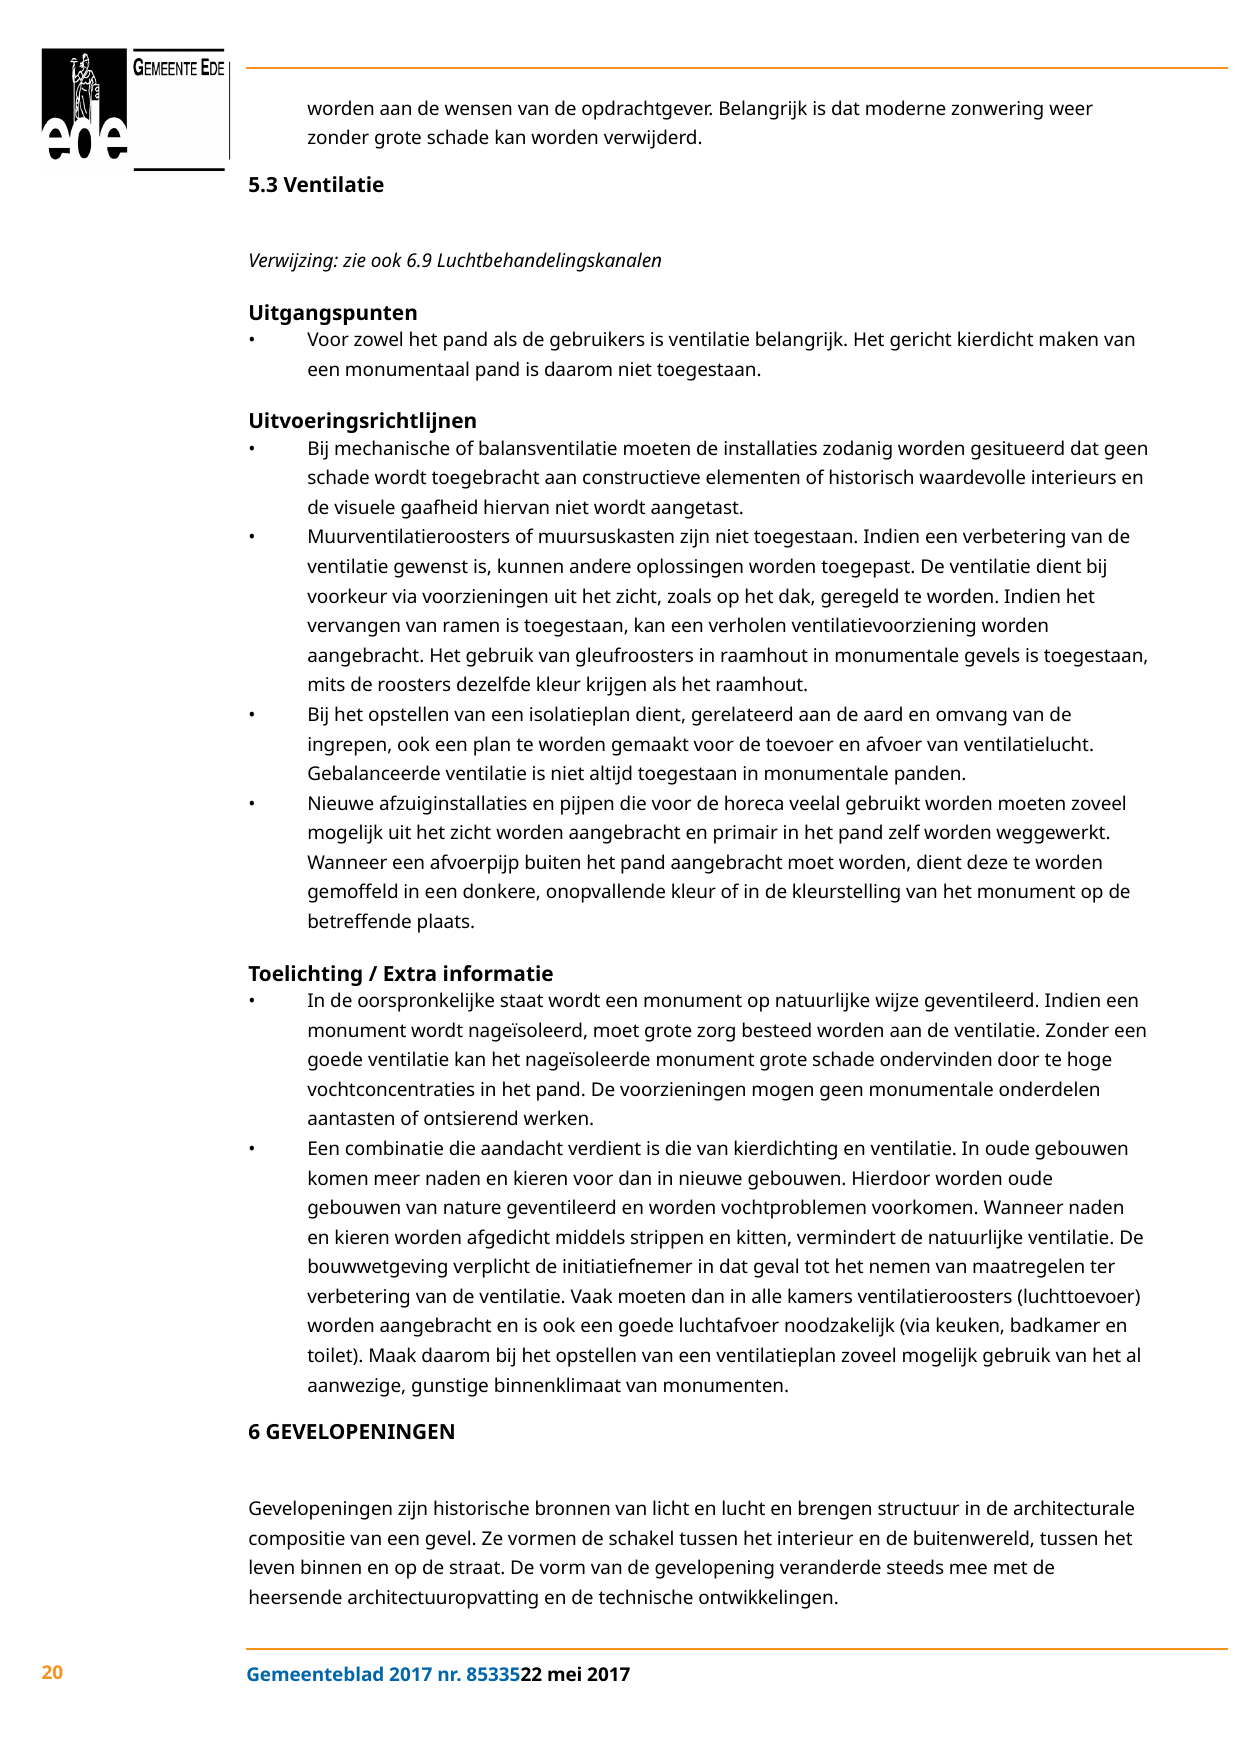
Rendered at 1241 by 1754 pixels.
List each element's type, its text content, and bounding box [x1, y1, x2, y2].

list Een combinatie die aandacht verdient is die van kierdichting en ventilatie. In oude gebouwen komen meer naden en kieren voor dan in nieuwe gebouwen. Hierdoor worden oude gebouwen van nature geventileerd en worden vochtproblemen voorkomen. Wanneer naden en kieren worden afgedicht middels strippen en kitten, vermindert de natuurlijke ventilatie. De bouwwetgeving verplicht de initiatiefnemer in dat geval tot het nemen van maatregelen ter verbetering van de ventilatie. Vaak moeten dan in alle kamers ventilatieroosters (luchttoevoer) worden aangebracht en is ook een goede luchtafvoer noodzakelijk (via keuken, badkamer en toilet). Maak daarom bij het opstellen van een ventilatieplan zoveel mogelijk gebruik van het al aanwezige, gunstige binnenklimaat van monumenten. [248, 1135, 1152, 1397]
text Gevelopeningen zijn historische bronnen van licht en lucht en brengen structuur in de architecturale compositie van een gevel. Ze vormen de schakel tussen het interieur en de buitenwereld, tussen het leven binnen en op de straat. De vorm van de gevelopening veranderde steeds mee met de heersende architectuuropvatting en de technische ontwikkelingen. [248, 1495, 1152, 1609]
list Muurventilatieroosters of muursuskasten zijn niet toegestaan. Indien een verbetering van de ventilatie gewenst is, kunnen andere oplossingen worden toegepast. De ventilatie dient bij voorkeur via voorzieningen uit het zicht, zoals op het dak, geregeld te worden. Indien het vervangen van ramen is toegestaan, kan een verholen ventilatievoorziening worden aangebracht. Het gebruik van gleufroosters in raamhout in monumentale gevels is toegestaan, mits de roosters dezelfde kleur krijgen als het raamhout. [248, 524, 1152, 697]
text Toelichting / Extra informatie [248, 959, 1152, 987]
list Bij het opstellen van een isolatieplan dient, gerelateerd aan de aard en omvang van de ingrepen, ook een plan te worden gemaakt voor de toevoer en afvoer van ventilatielucht. Gebalanceerde ventilatie is niet altijd toegestaan in monumentale panden. [248, 701, 1152, 786]
list Voor zowel het pand als de gebruikers is ventilatie belangrijk. Het gericht kierdicht maken van een monumentaal pand is daarom niet toegestaan. [248, 327, 1152, 382]
picture [41, 47, 231, 172]
text 6 GEVELOPENINGEN [248, 1417, 1152, 1446]
list Nieuwe afzuiginstallaties en pijpen die voor de horeca veelal gebruikt worden moeten zoveel mogelijk uit het zicht worden aangebracht en primair in het pand zelf worden weggewerkt. Wanneer een afvoerpijp buiten het pand aangebracht moet worden, dient deze te worden gemoffeld in een donkere, onopvallende kleur of in de kleurstelling van het monument op de betreffende plaats. [248, 790, 1152, 934]
text Verwijzing: zie ook 6.9 Luchtbehandelingskanalen [248, 248, 1152, 273]
text 5.3 Ventilatie [248, 170, 1152, 198]
list Bij mechanische of balansventilatie moeten de installaties zodanig worden gesitueerd dat geen schade wordt toegebracht aan constructieve elementen of historisch waardevolle interieurs en de visuele gaafheid hiervan niet wordt aangetast. [248, 435, 1152, 520]
list worden aan de wensen van de opdrachtgever. Belangrijk is dat moderne zonwering weer zonder grote schade kan worden verwijderd. [248, 95, 1152, 150]
list In de oorspronkelijke staat wordt een monument op natuurlijke wijze geventileerd. Indien een monument wordt nageïsoleerd, moet grote zorg besteed worden aan de ventilatie. Zonder een goede ventilatie kan het nageïsoleerde monument grote schade ondervinden door te hoge vochtconcentraties in het pand. De voorzieningen mogen geen monumentale onderdelen aantasten of ontsierend werken. [248, 987, 1152, 1131]
text Uitvoeringsrichtlijnen [248, 407, 1152, 435]
text Uitgangspunten [248, 298, 1152, 327]
